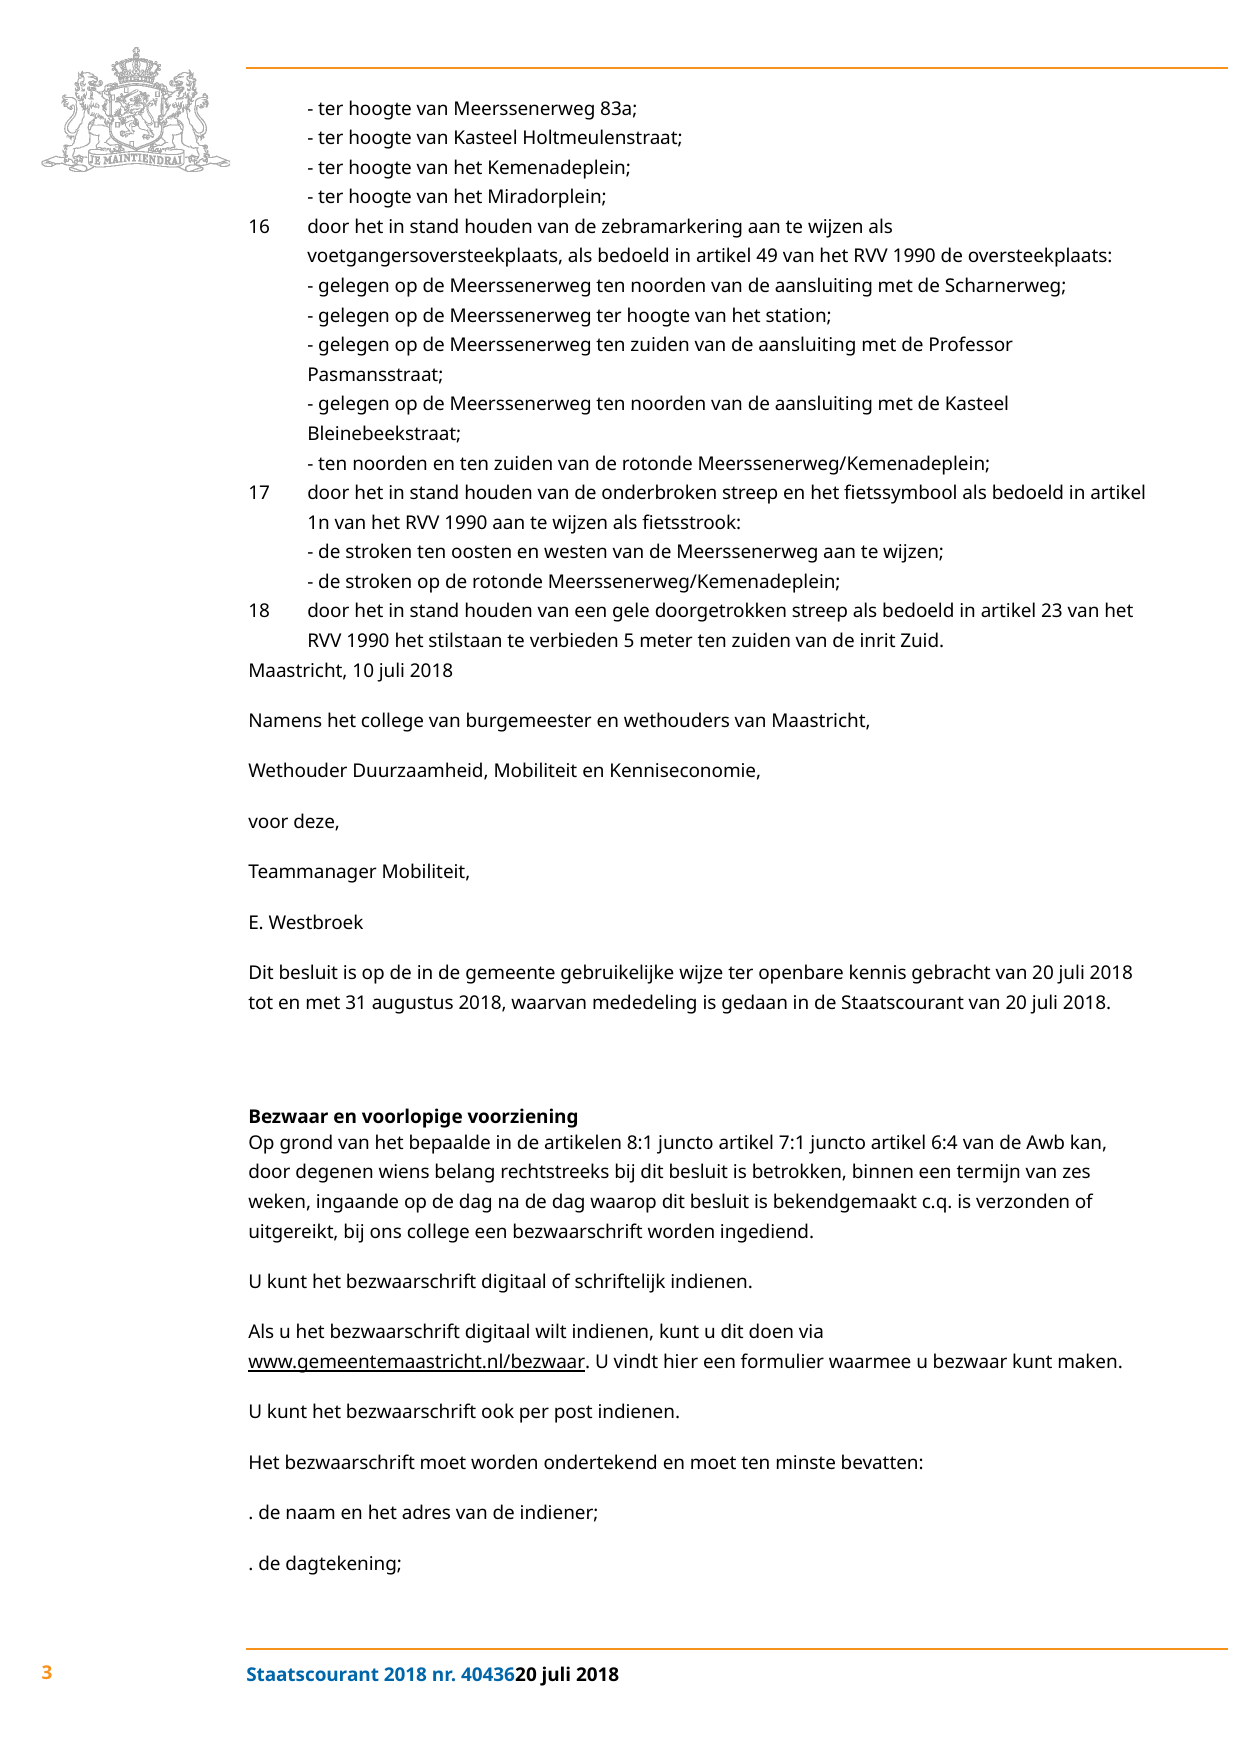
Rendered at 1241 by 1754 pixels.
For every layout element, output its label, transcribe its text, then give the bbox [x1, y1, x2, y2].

picture [41, 47, 231, 172]
text E. Westbroek [248, 909, 1152, 935]
list - gelegen op de Meerssenerweg ten zuiden van de aansluiting met de Professor Pasmansstraat; [248, 331, 1152, 387]
text Bezwaar en voorlopige voorziening [248, 1103, 1152, 1129]
list - gelegen op de Meerssenerweg ter hoogte van het station; [248, 302, 1152, 328]
list door het in stand houden van de onderbroken streep en het fietssymbool als bedoeld in artikel 1n van het RVV 1990 aan te wijzen als fietsstrook: [248, 479, 1152, 535]
list - ter hoogte van Meerssenerweg 83a; [248, 95, 1152, 121]
text . de dagtekening; [248, 1550, 1152, 1576]
list - ten noorden en ten zuiden van de rotonde Meerssenerweg/Kemenadeplein; [248, 450, 1152, 476]
list - de stroken ten oosten en westen van de Meerssenerweg aan te wijzen; [248, 538, 1152, 564]
list door het in stand houden van de zebramarkering aan te wijzen als voetgangersoversteekplaats, als bedoeld in artikel 49 van het RVV 1990 de oversteekplaats: [248, 213, 1152, 268]
list - gelegen op de Meerssenerweg ten noorden van de aansluiting met de Kasteel Bleinebeekstraat; [248, 391, 1152, 446]
text Namens het college van burgemeester en wethouders van Maastricht, [248, 707, 1152, 733]
text Dit besluit is op de in de gemeente gebruikelijke wijze ter openbare kennis gebracht van 20 juli 2018 tot en met 31 augustus 2018, waarvan mededeling is gedaan in de Staatscourant van 20 juli 2018. [248, 959, 1152, 1015]
list - ter hoogte van het Miradorplein; [248, 183, 1152, 209]
text Maastricht, 10 juli 2018 [248, 657, 1152, 683]
text Als u het bezwaarschrift digitaal wilt indienen, kunt u dit doen via www.gemeentemaastricht.nl/bezwaar. U vindt hier een formulier waarmee u bezwaar kunt maken. [248, 1319, 1152, 1374]
list - gelegen op de Meerssenerweg ten noorden van de aansluiting met de Scharnerweg; [248, 272, 1152, 298]
text Het bezwaarschrift moet worden ondertekend en moet ten minste bevatten: [248, 1449, 1152, 1475]
text voor deze, [248, 808, 1152, 834]
list door het in stand houden van een gele doorgetrokken streep als bedoeld in artikel 23 van het RVV 1990 het stilstaan te verbieden 5 meter ten zuiden van de inrit Zuid. [248, 598, 1152, 653]
text . de naam en het adres van de indiener; [248, 1499, 1152, 1525]
list - de stroken op de rotonde Meerssenerweg/Kemenadeplein; [248, 568, 1152, 594]
list - ter hoogte van het Kemenadeplein; [248, 154, 1152, 180]
text Wethouder Duurzaamheid, Mobiliteit en Kenniseconomie, [248, 758, 1152, 783]
list - ter hoogte van Kasteel Holtmeulenstraat; [248, 124, 1152, 150]
text U kunt het bezwaarschrift ook per post indienen. [248, 1399, 1152, 1424]
text U kunt het bezwaarschrift digitaal of schriftelijk indienen. [248, 1268, 1152, 1294]
text Op grond van het bepaalde in de artikelen 8:1 juncto artikel 7:1 juncto artikel 6:4 van de Awb kan, door degenen wiens belang rechtstreeks bij dit besluit is betrokken, binnen een termijn van zes weken, ingaande op de dag na de dag waarop dit besluit is bekendgemaakt c.q. is verzonden of uitgereikt, bij ons college een bezwaarschrift worden ingediend. [248, 1129, 1152, 1243]
text Teammanager Mobiliteit, [248, 858, 1152, 884]
